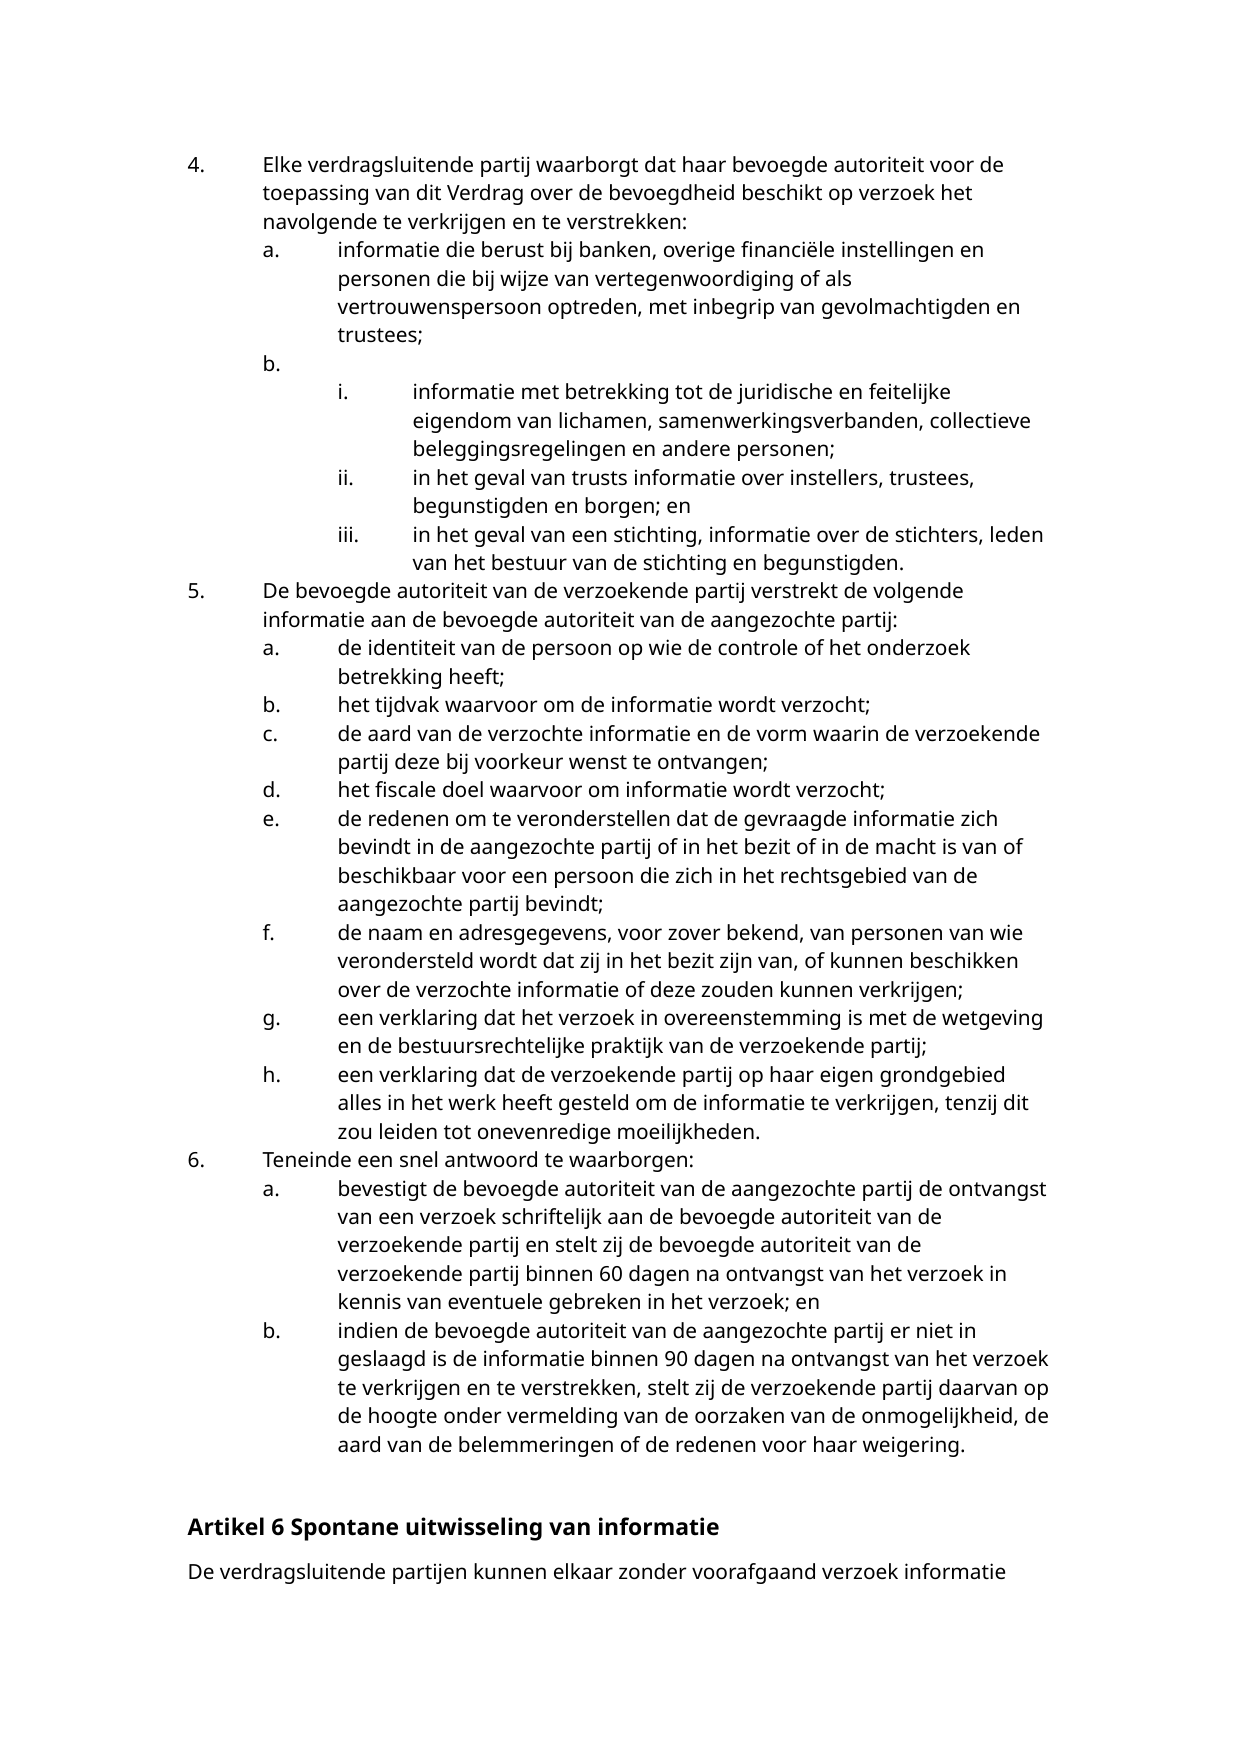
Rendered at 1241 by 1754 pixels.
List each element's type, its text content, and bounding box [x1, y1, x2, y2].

list het tijdvak waarvoor om de informatie wordt verzocht; [262, 690, 1053, 719]
subtitle Artikel 6 Spontane uitwisseling van informatie [187, 1511, 1053, 1542]
list de naam en adresgegevens, voor zover bekend, van personen van wie verondersteld wordt dat zij in het bezit zijn van, of kunnen beschikken over de verzochte informatie of deze zouden kunnen verkrijgen; [262, 918, 1053, 1003]
list in het geval van trusts informatie over instellers, trustees, begunstigden en borgen; en [337, 463, 1053, 520]
list de identiteit van de persoon op wie de controle of het onderzoek betrekking heeft; [262, 633, 1053, 690]
list een verklaring dat de verzoekende partij op haar eigen grondgebied alles in het werk heeft gesteld om de informatie te verkrijgen, tenzij dit zou leiden tot onevenredige moeilijkheden. [262, 1060, 1053, 1145]
list een verklaring dat het verzoek in overeenstemming is met de wetgeving en de bestuursrechtelijke praktijk van de verzoekende partij; [262, 1003, 1053, 1060]
list de redenen om te veronderstellen dat de gevraagde informatie zich bevindt in de aangezochte partij of in het bezit of in de macht is van of beschikbaar voor een persoon die zich in het rechtsgebied van de aangezochte partij bevindt; [262, 804, 1053, 918]
list Teneinde een snel antwoord te waarborgen: [187, 1145, 1053, 1174]
text De verdragsluitende partijen kunnen elkaar zonder voorafgaand verzoek informatie [187, 1557, 1053, 1585]
list het fiscale doel waarvoor om informatie wordt verzocht; [262, 776, 1053, 804]
list de aard van de verzochte informatie en de vorm waarin de verzoekende partij deze bij voorkeur wenst te ontvangen; [262, 719, 1053, 776]
list in het geval van een stichting, informatie over de stichters, leden van het bestuur van de stichting en begunstigden. [337, 520, 1053, 577]
list indien de bevoegde autoriteit van de aangezochte partij er niet in geslaagd is de informatie binnen 90 dagen na ontvangst van het verzoek te verkrijgen en te verstrekken, stelt zij de verzoekende partij daarvan op de hoogte onder vermelding van de oorzaken van de onmogelijkheid, de aard van de belemmeringen of de redenen voor haar weigering. [262, 1316, 1053, 1458]
list De bevoegde autoriteit van de verzoekende partij verstrekt de volgende informatie aan de bevoegde autoriteit van de aangezochte partij: [187, 577, 1053, 633]
list informatie die berust bij banken, overige financiële instellingen en personen die bij wijze van vertegenwoordiging of als vertrouwenspersoon optreden, met inbegrip van gevolmachtigden en trustees; [262, 235, 1053, 349]
list bevestigt de bevoegde autoriteit van de aangezochte partij de ontvangst van een verzoek schriftelijk aan de bevoegde autoriteit van de verzoekende partij en stelt zij de bevoegde autoriteit van de verzoekende partij binnen 60 dagen na ontvangst van het verzoek in kennis van eventuele gebreken in het verzoek; en [262, 1174, 1053, 1316]
list informatie met betrekking tot de juridische en feitelijke eigendom van lichamen, samenwerkingsverbanden, collectieve beleggingsregelingen en andere personen; [337, 377, 1053, 463]
list Elke verdragsluitende partij waarborgt dat haar bevoegde autoriteit voor de toepassing van dit Verdrag over de bevoegdheid beschikt op verzoek het navolgende te verkrijgen en te verstrekken: [187, 150, 1053, 235]
